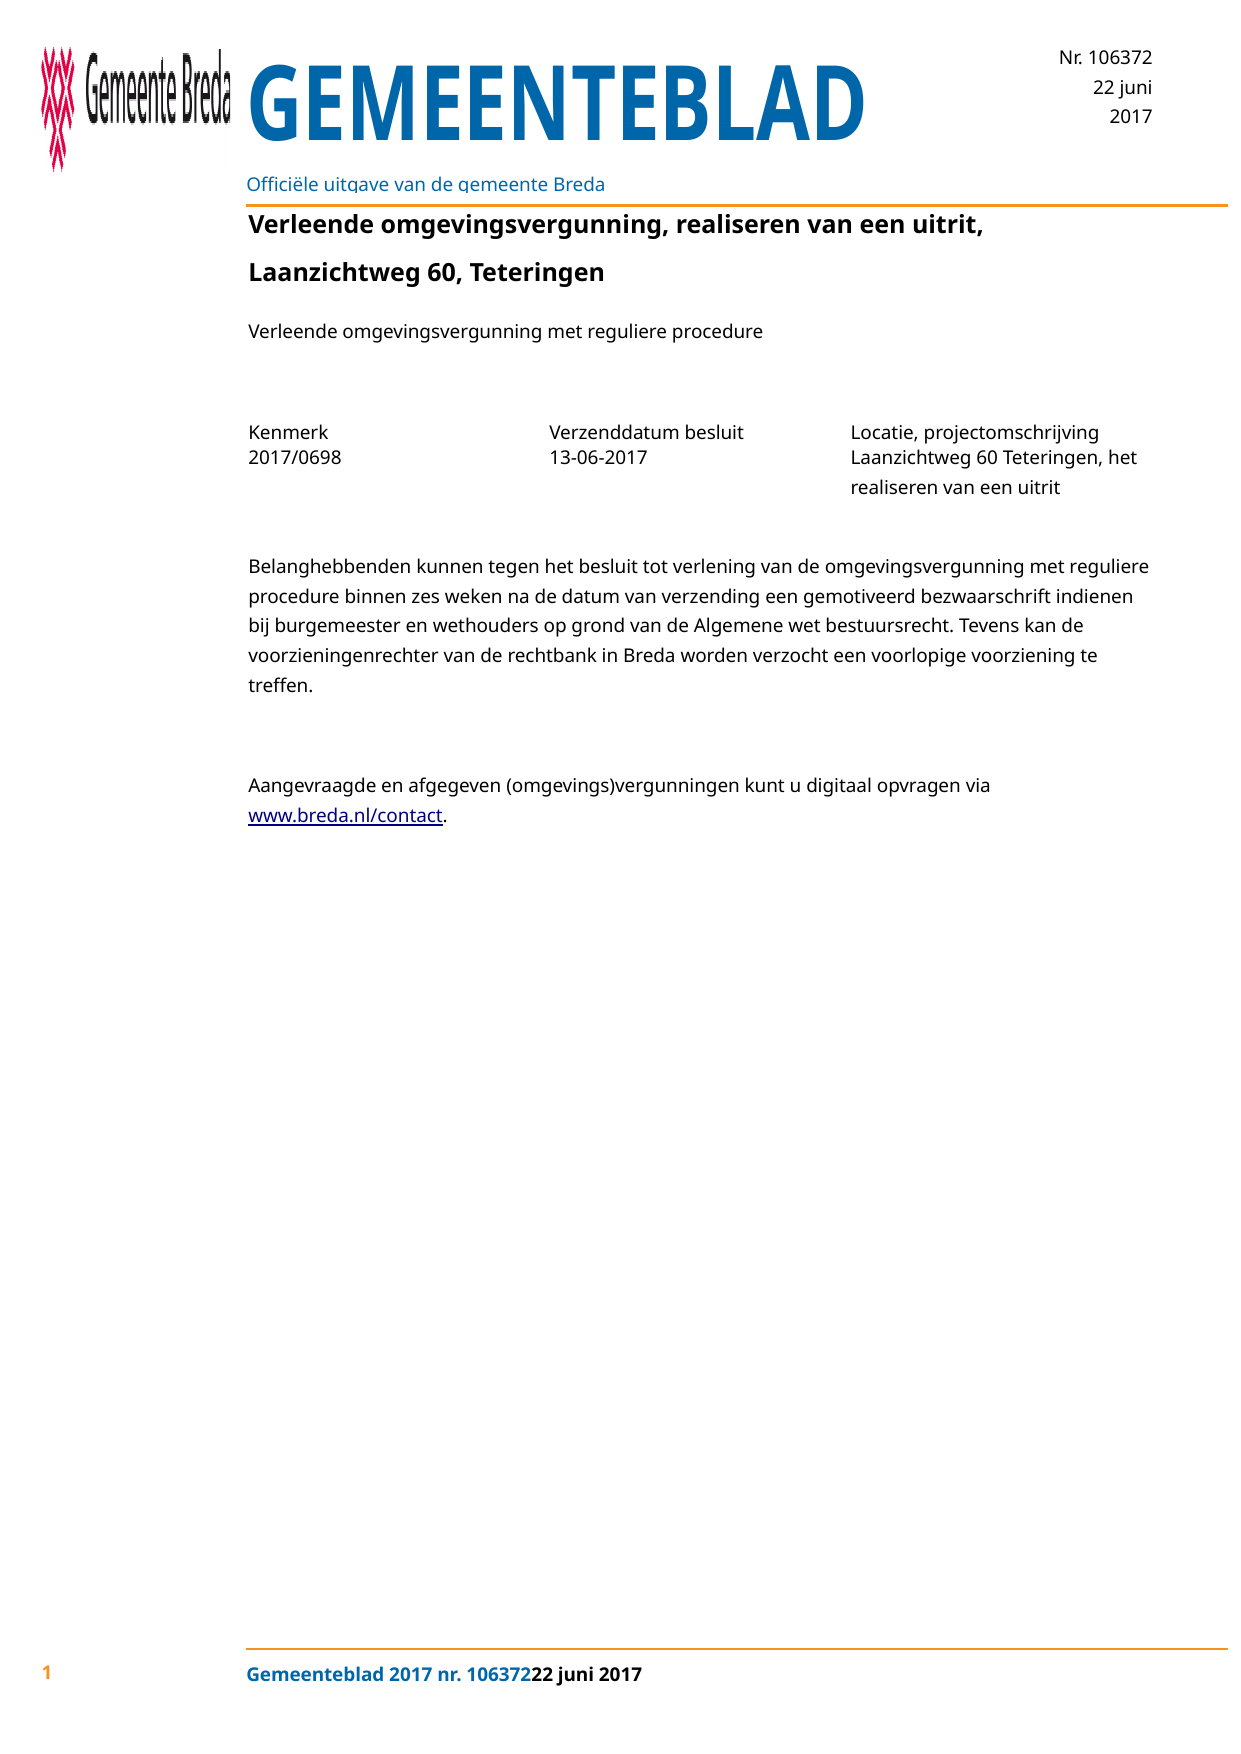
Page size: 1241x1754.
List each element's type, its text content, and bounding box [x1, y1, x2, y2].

table_cell Laanzichtweg 60 Teteringen, het realiseren van een uitrit [850, 445, 1152, 500]
text Belanghebbenden kunnen tegen het besluit tot verlening van de omgevingsvergunning met reguliere procedure binnen zes weken na de datum van verzending een gemotiveerd bezwaarschrift indienen bij burgemeester en wethouders op grond van de Algemene wet bestuursrecht. Tevens kan de voorzieningenrechter van de rechtbank in Breda worden verzocht een voorlopige voorziening te treffen. [248, 553, 1152, 698]
table_cell 2017/0698 [248, 445, 549, 500]
text Verleende omgevingsvergunning, realiseren van een uitrit, Laanzichtweg 60, Teteringen [248, 207, 1152, 288]
picture [41, 47, 231, 172]
table_header Kenmerk [248, 419, 549, 444]
table_header Verzenddatum besluit [549, 419, 850, 444]
text Verleende omgevingsvergunning met reguliere procedure [248, 318, 1152, 344]
text Aangevraagde en afgegeven (omgevings)vergunningen kunt u digitaal opvragen via www.breda.nl/contact. [248, 773, 1152, 828]
table_header Locatie, projectomschrijving [850, 419, 1152, 444]
table_cell 13-06-2017 [549, 445, 850, 500]
